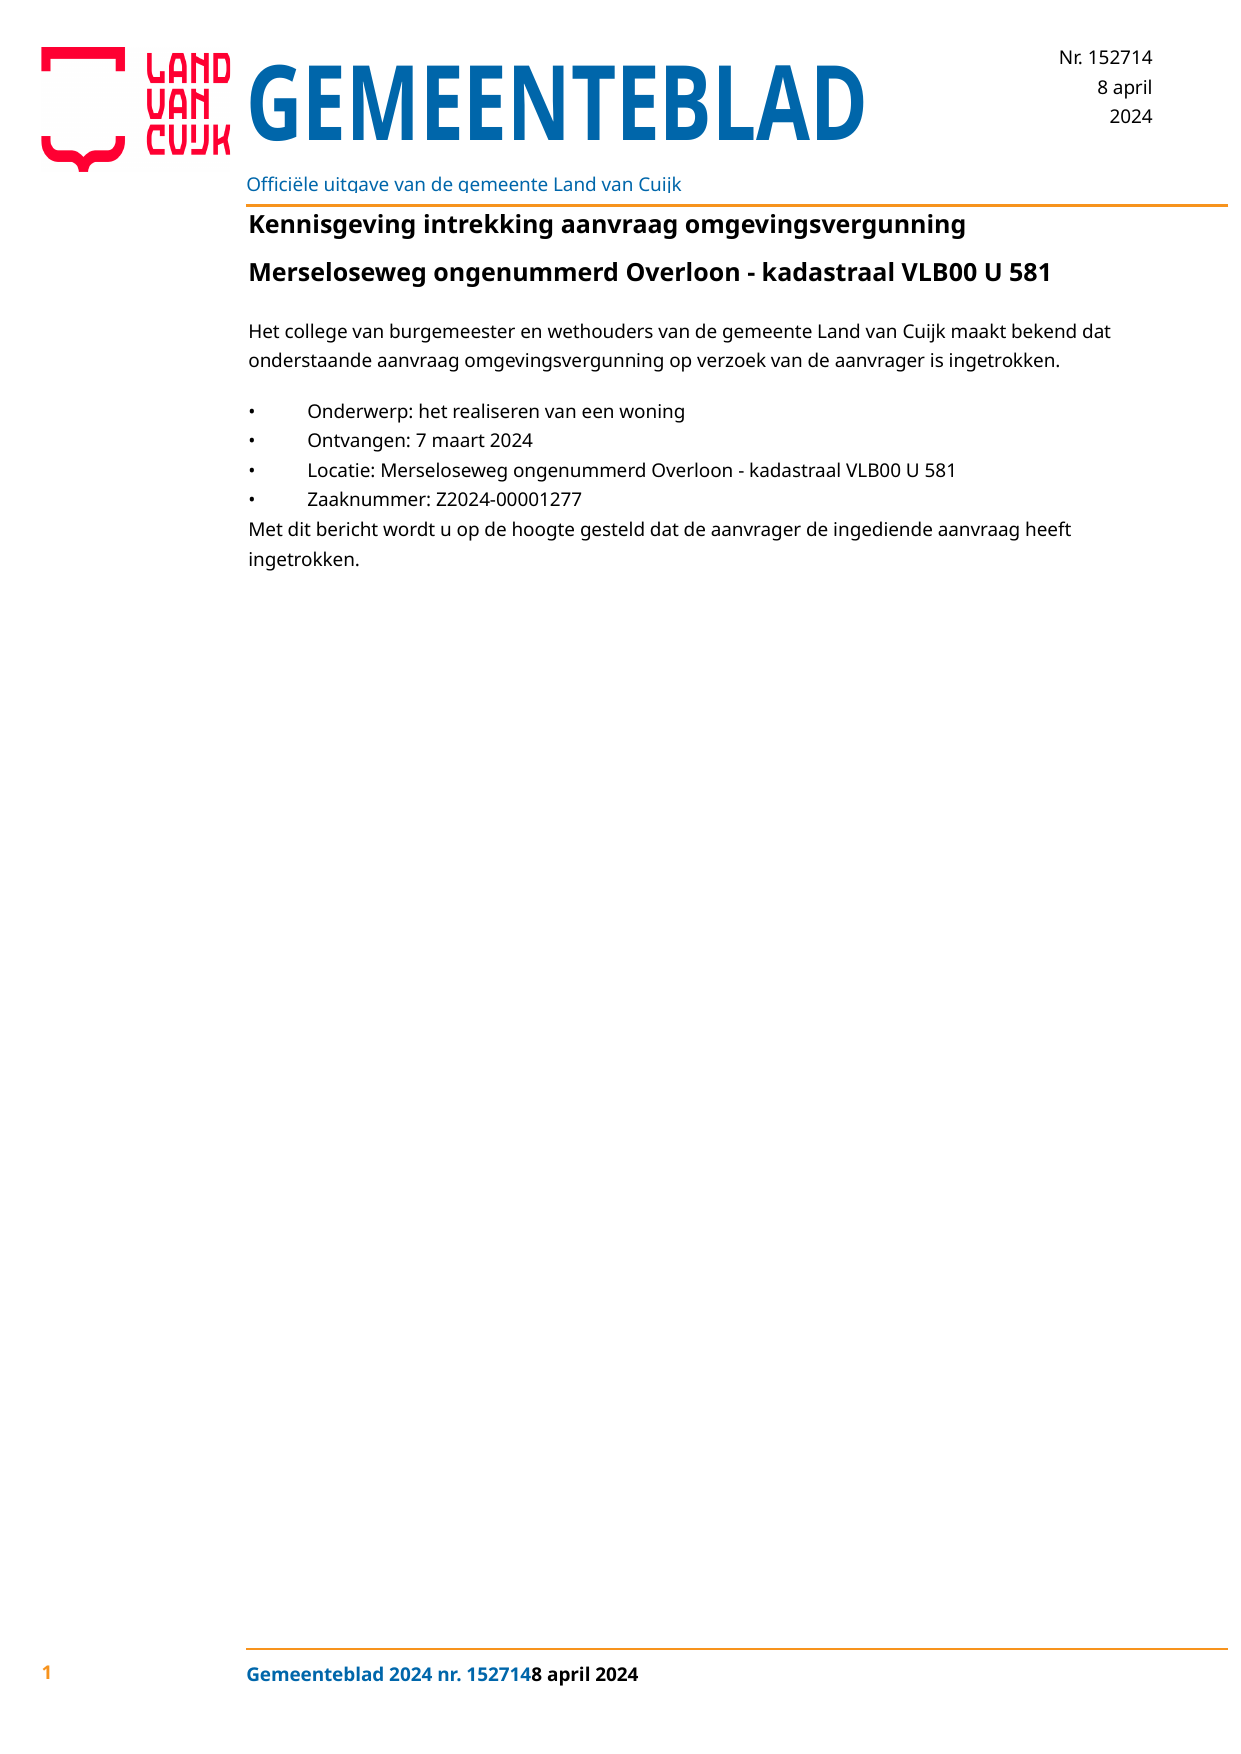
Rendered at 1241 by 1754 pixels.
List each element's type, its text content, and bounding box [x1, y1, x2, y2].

list Locatie: Merseloseweg ongenummerd Overloon - kadastraal VLB00 U 581 [248, 457, 1152, 483]
text Het college van burgemeester en wethouders van de gemeente Land van Cuijk maakt bekend dat onderstaande aanvraag omgevingsvergunning op verzoek van de aanvrager is ingetrokken. [248, 318, 1152, 373]
list Ontvangen: 7 maart 2024 [248, 427, 1152, 453]
list Zaaknummer: Z2024-00001277 [248, 487, 1152, 512]
picture [41, 47, 231, 172]
list Onderwerp: het realiseren van een woning [248, 398, 1152, 424]
text Kennisgeving intrekking aanvraag omgevingsvergunning Merseloseweg ongenummerd Overloon - kadastraal VLB00 U 581 [248, 207, 1152, 288]
text Met dit bericht wordt u op de hoogte gesteld dat de aanvrager de ingediende aanvraag heeft ingetrokken. [248, 516, 1152, 572]
